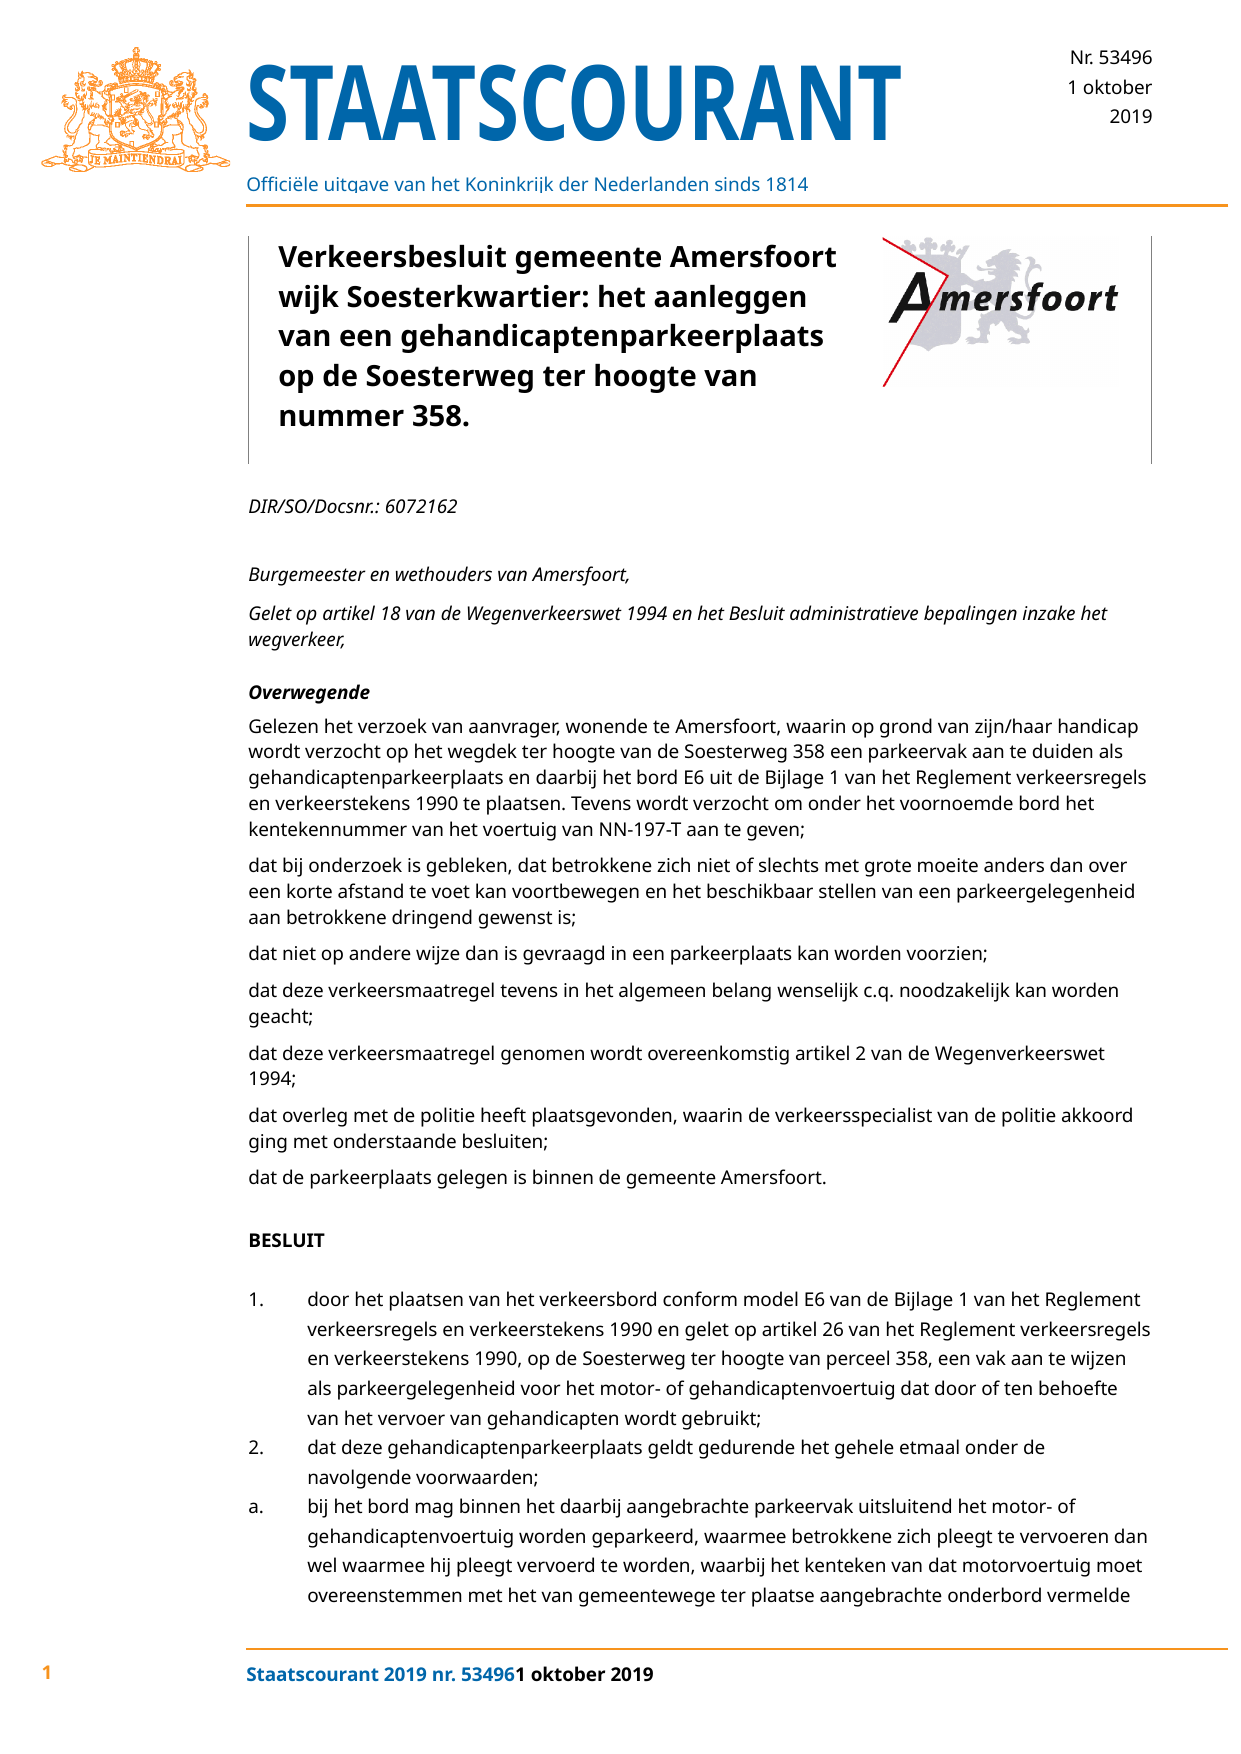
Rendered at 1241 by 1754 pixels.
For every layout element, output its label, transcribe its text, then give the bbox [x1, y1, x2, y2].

text BESLUIT [248, 1227, 1152, 1253]
text dat niet op andere wijze dan is gevraagd in een parkeerplaats kan worden voorzien; [248, 941, 1152, 966]
list bij het bord mag binnen het daarbij aangebrachte parkeervak uitsluitend het motor- of gehandicaptenvoertuig worden geparkeerd, waarmee betrokkene zich pleegt te vervoeren dan wel waarmee hij pleegt vervoerd te worden, waarbij het kenteken van dat motorvoertuig moet overeenstemmen met het van gemeentewege ter plaatse aangebrachte onderbord vermelde [248, 1493, 1152, 1608]
text Burgemeester en wethouders van Amersfoort, [248, 561, 1152, 587]
text dat overleg met de politie heeft plaatsgevonden, waarin de verkeersspecialist van de politie akkoord ging met onderstaande besluiten; [248, 1102, 1152, 1153]
text dat deze verkeersmaatregel genomen wordt overeenkomstig artikel 2 van de Wegenverkeerswet 1994; [248, 1040, 1152, 1091]
text dat de parkeerplaats gelegen is binnen de gemeente Amersfoort. [248, 1164, 1152, 1190]
text Overwegende [248, 679, 1152, 704]
list dat deze gehandicaptenparkeerplaats geldt gedurende het gehele etmaal onder de navolgende voorwaarden; [248, 1434, 1152, 1489]
picture [882, 236, 1119, 387]
text Gelet op artikel 18 van de Wegenverkeerswet 1994 en het Besluit administratieve bepalingen inzake het wegverkeer, [248, 600, 1152, 652]
text dat deze verkeersmaatregel tevens in het algemeen belang wenselijk c.q. noodzakelijk kan worden geacht; [248, 977, 1152, 1029]
text DIR/SO/Docsnr.: 6072162 [248, 493, 1152, 519]
table_header Verkeersbesluit gemeente Amersfoort wijk Soesterkwartier: het aanleggen van een gehandicaptenparkeerplaats op de Soesterweg ter hoogte van nummer 358. [249, 236, 850, 464]
text dat bij onderzoek is gebleken, dat betrokkene zich niet of slechts met grote moeite anders dan over een korte afstand te voet kan voortbewegen en het beschikbaar stellen van een parkeergelegenheid aan betrokkene dringend gewenst is; [248, 852, 1152, 930]
picture [41, 47, 231, 172]
list door het plaatsen van het verkeersbord conform model E6 van de Bijlage 1 van het Reglement verkeersregels en verkeerstekens 1990 en gelet op artikel 26 van het Reglement verkeersregels en verkeerstekens 1990, op de Soesterweg ter hoogte van perceel 358, een vak aan te wijzen als parkeergelegenheid voor het motor- of gehandicaptenvoertuig dat door of ten behoefte van het vervoer van gehandicapten wordt gebruikt; [248, 1286, 1152, 1430]
table_header [850, 236, 1151, 464]
text Gelezen het verzoek van aanvrager, wonende te Amersfoort, waarin op grond van zijn/haar handicap wordt verzocht op het wegdek ter hoogte van de Soesterweg 358 een parkeervak aan te duiden als gehandicaptenparkeerplaats en daarbij het bord E6 uit de Bijlage 1 van het Reglement verkeersregels en verkeerstekens 1990 te plaatsen. Tevens wordt verzocht om onder het voornoemde bord het kentekennummer van het voertuig van NN-197-T aan te geven; [248, 713, 1152, 842]
